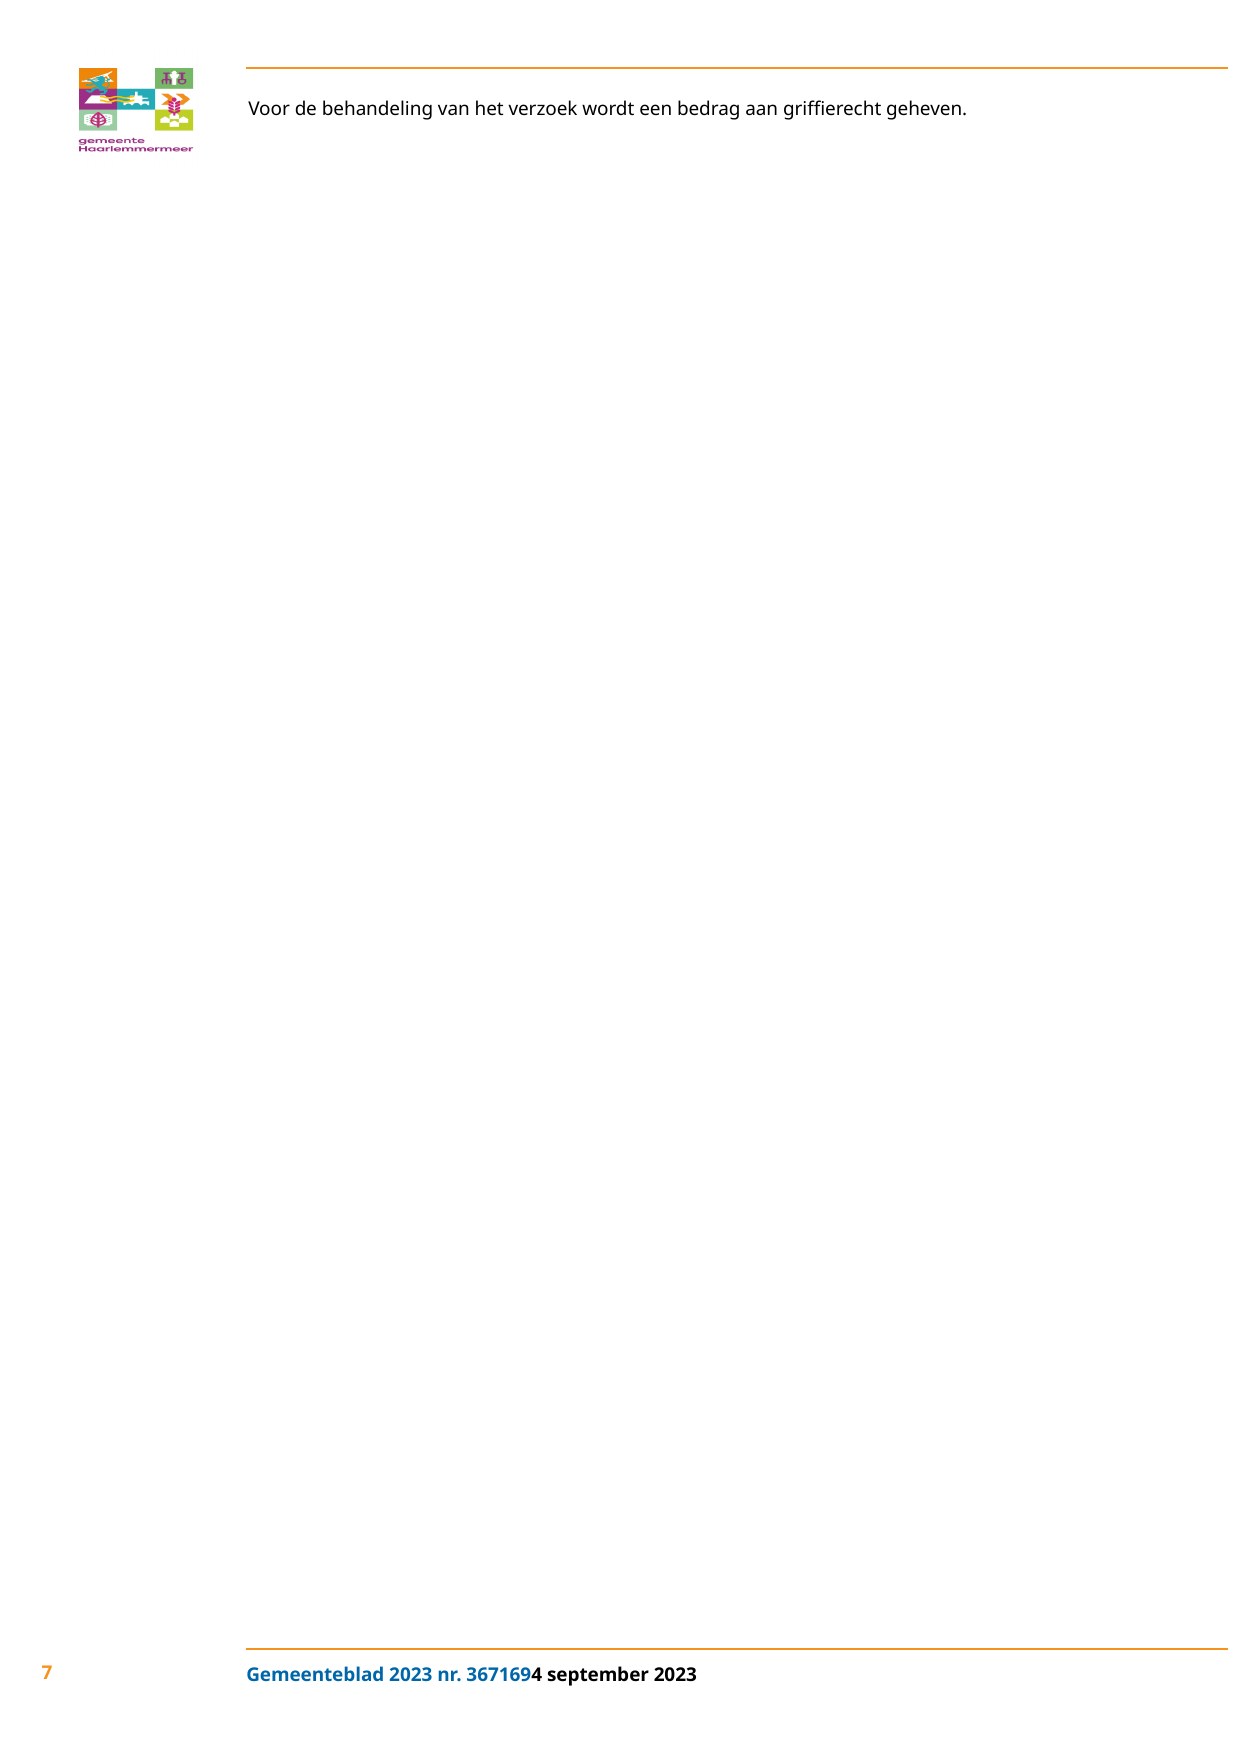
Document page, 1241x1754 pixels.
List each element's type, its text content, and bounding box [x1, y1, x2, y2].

text Voor de behandeling van het verzoek wordt een bedrag aan griffierecht geheven. [248, 95, 1152, 121]
picture [41, 47, 231, 172]
